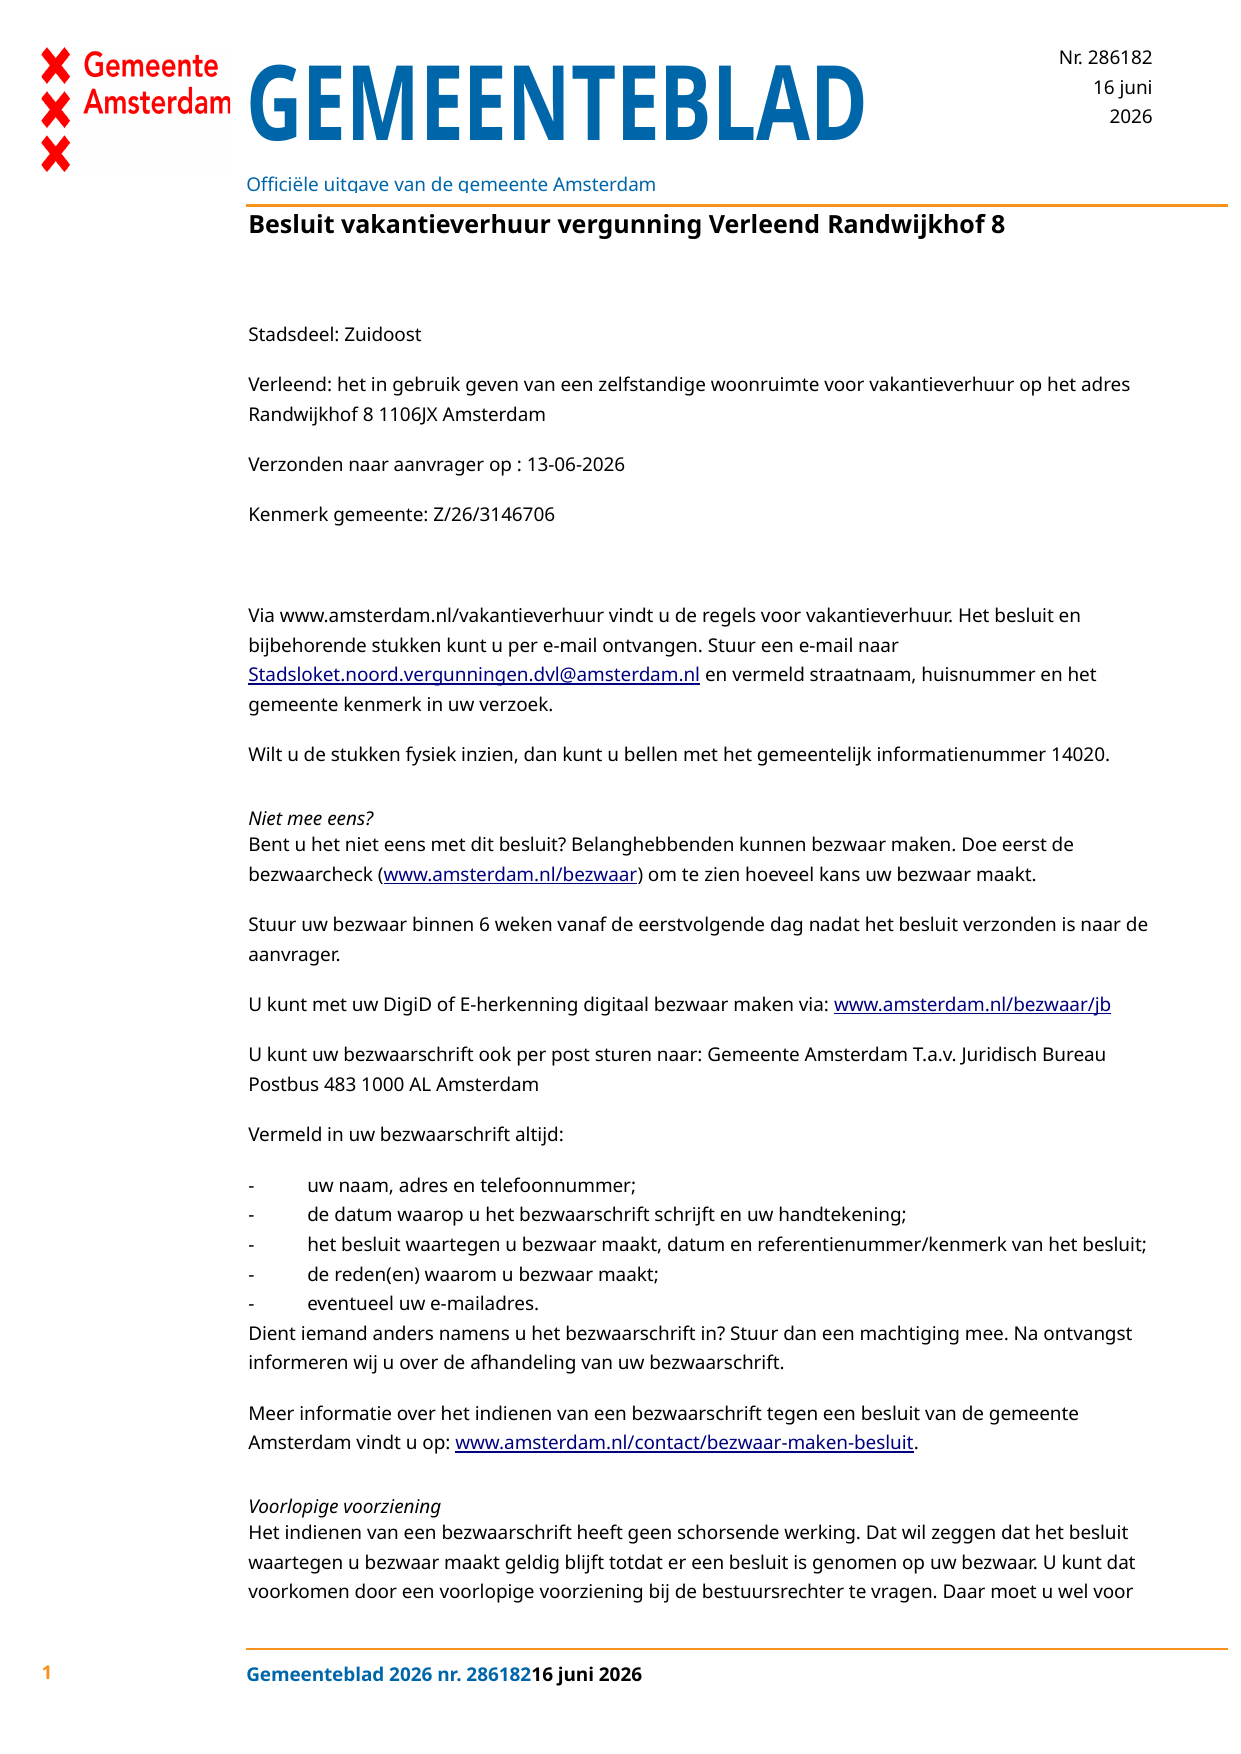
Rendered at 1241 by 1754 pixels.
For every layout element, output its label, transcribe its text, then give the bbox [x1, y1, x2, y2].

list uw naam, adres en telefoonnummer; [248, 1172, 1152, 1198]
text U kunt uw bezwaarschrift ook per post sturen naar: Gemeente Amsterdam T.a.v. Juridisch Bureau Postbus 483 1000 AL Amsterdam [248, 1042, 1152, 1097]
text Verzonden naar aanvrager op : 13-06-2026 [248, 451, 1152, 477]
text U kunt met uw DigiD of E-herkenning digitaal bezwaar maken via: www.amsterdam.nl/bezwaar/jb [248, 991, 1152, 1017]
text Wilt u de stukken fysiek inzien, dan kunt u bellen met het gemeentelijk informatienummer 14020. [248, 742, 1152, 767]
text Stadsdeel: Zuidoost [248, 321, 1152, 346]
list eventueel uw e-mailadres. [248, 1290, 1152, 1316]
text Dient iemand anders namens u het bezwaarschrift in? Stuur dan een machtiging mee. Na ontvangst informeren wij u over de afhandeling van uw bezwaarschrift. [248, 1320, 1152, 1375]
text Voorlopige voorziening [248, 1493, 1152, 1519]
list de datum waarop u het bezwaarschrift schrijft en uw handtekening; [248, 1202, 1152, 1227]
text Niet mee eens? [248, 806, 1152, 831]
list het besluit waartegen u bezwaar maakt, datum en referentienummer/kenmerk van het besluit; [248, 1231, 1152, 1257]
text Vermeld in uw bezwaarschrift altijd: [248, 1122, 1152, 1147]
text Meer informatie over het indienen van een bezwaarschrift tegen een besluit van de gemeente Amsterdam vindt u op: www.amsterdam.nl/contact/bezwaar-maken-besluit. [248, 1400, 1152, 1455]
text Stuur uw bezwaar binnen 6 weken vanaf de eerstvolgende dag nadat het besluit verzonden is naar de aanvrager. [248, 911, 1152, 967]
text Verleend: het in gebruik geven van een zelfstandige woonruimte voor vakantieverhuur op het adres Randwijkhof 8 1106JX Amsterdam [248, 371, 1152, 426]
picture [41, 47, 231, 172]
text Het indienen van een bezwaarschrift heeft geen schorsende werking. Dat wil zeggen dat het besluit waartegen u bezwaar maakt geldig blijft totdat er een besluit is genomen op uw bezwaar. U kunt dat voorkomen door een voorlopige voorziening bij de bestuursrechter te vragen. Daar moet u wel voor [248, 1519, 1152, 1604]
text Besluit vakantieverhuur vergunning Verleend Randwijkhof 8 [248, 207, 1152, 241]
text Via www.amsterdam.nl/vakantieverhuur vindt u de regels voor vakantieverhuur. Het besluit en bijbehorende stukken kunt u per e-mail ontvangen. Stuur een e-mail naar Stadsloket.noord.vergunningen.dvl@amsterdam.nl en vermeld straatnaam, huisnummer en het gemeente kenmerk in uw verzoek. [248, 602, 1152, 717]
list de reden(en) waarom u bezwaar maakt; [248, 1261, 1152, 1287]
text Kenmerk gemeente: Z/26/3146706 [248, 502, 1152, 527]
text Bent u het niet eens met dit besluit? Belanghebbenden kunnen bezwaar maken. Doe eerst de bezwaarcheck (www.amsterdam.nl/bezwaar) om te zien hoeveel kans uw bezwaar maakt. [248, 831, 1152, 887]
